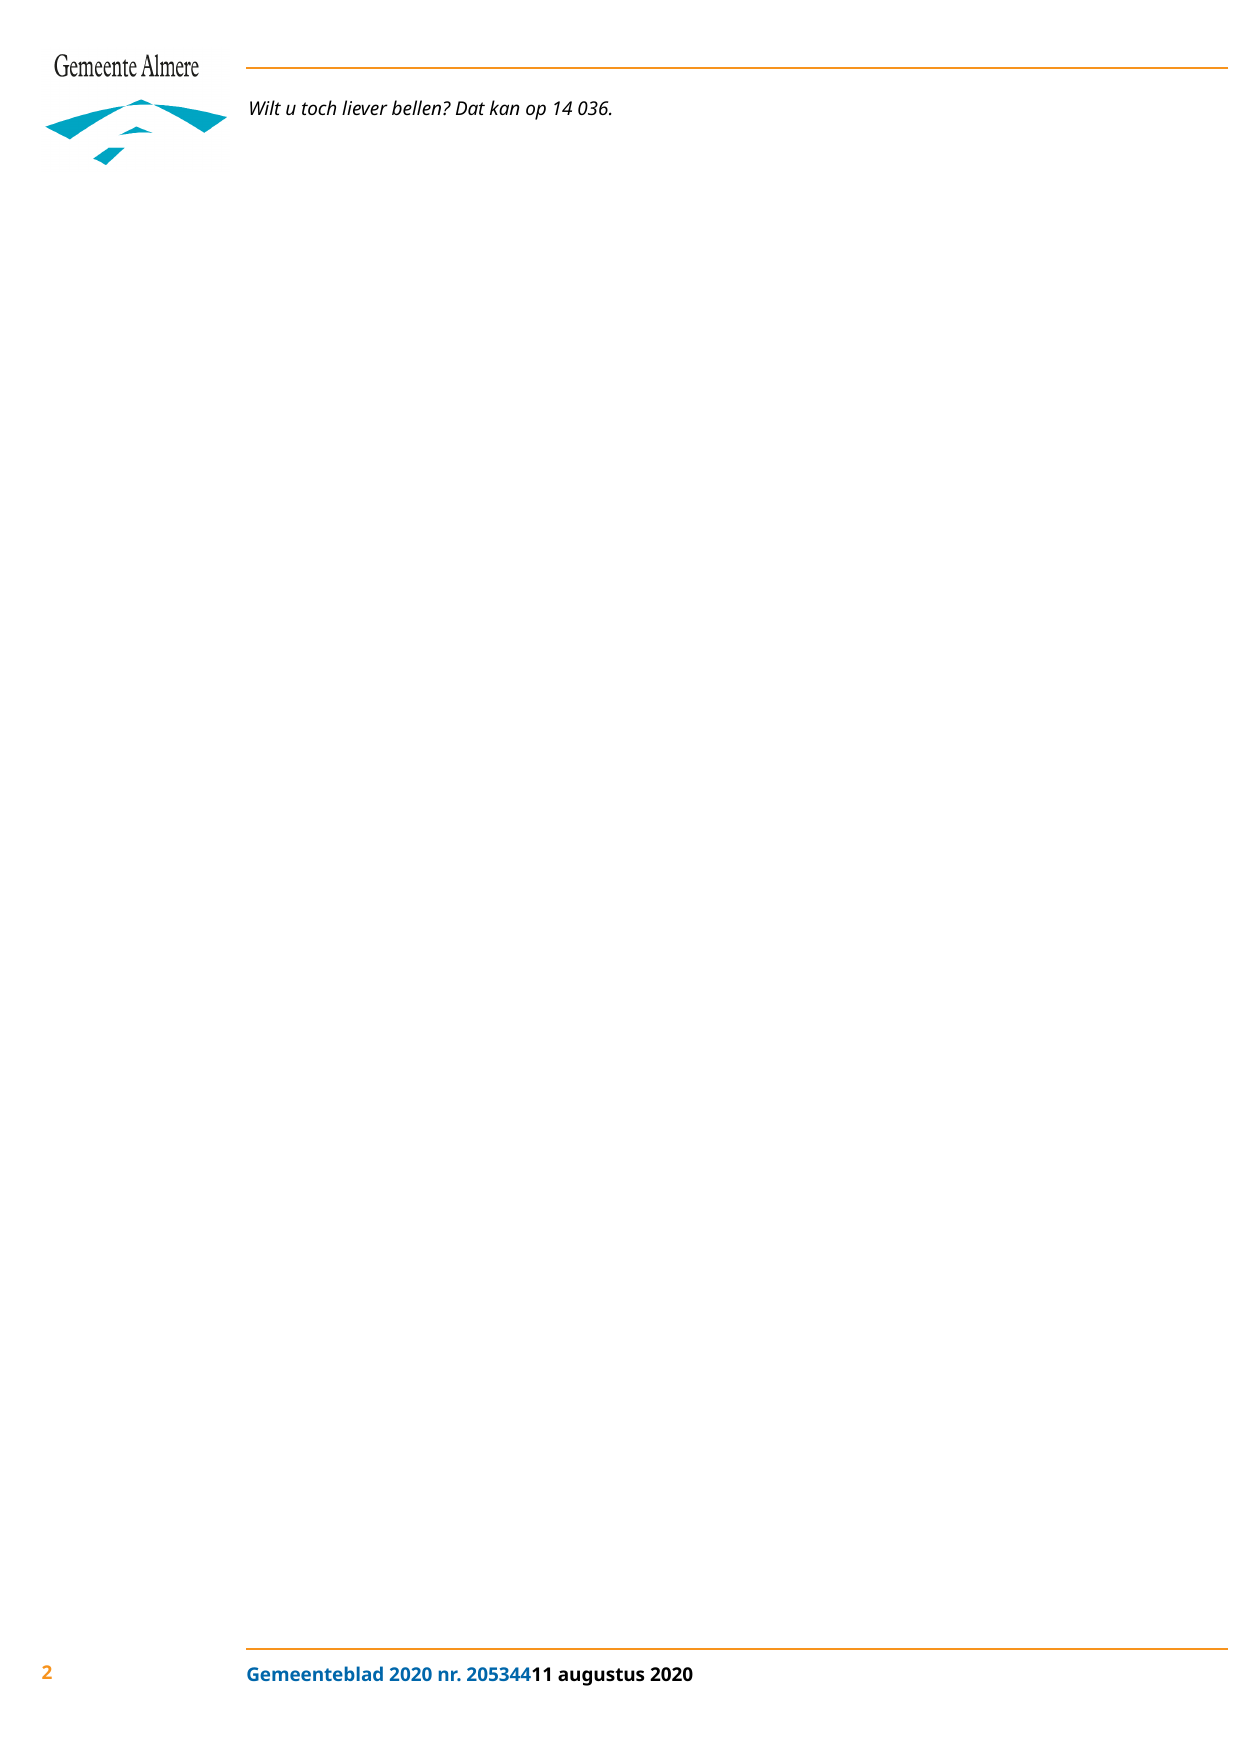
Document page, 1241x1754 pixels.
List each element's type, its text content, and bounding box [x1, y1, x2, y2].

text Wilt u toch liever bellen? Dat kan op 14 036. [248, 95, 1152, 121]
picture [41, 47, 231, 172]
